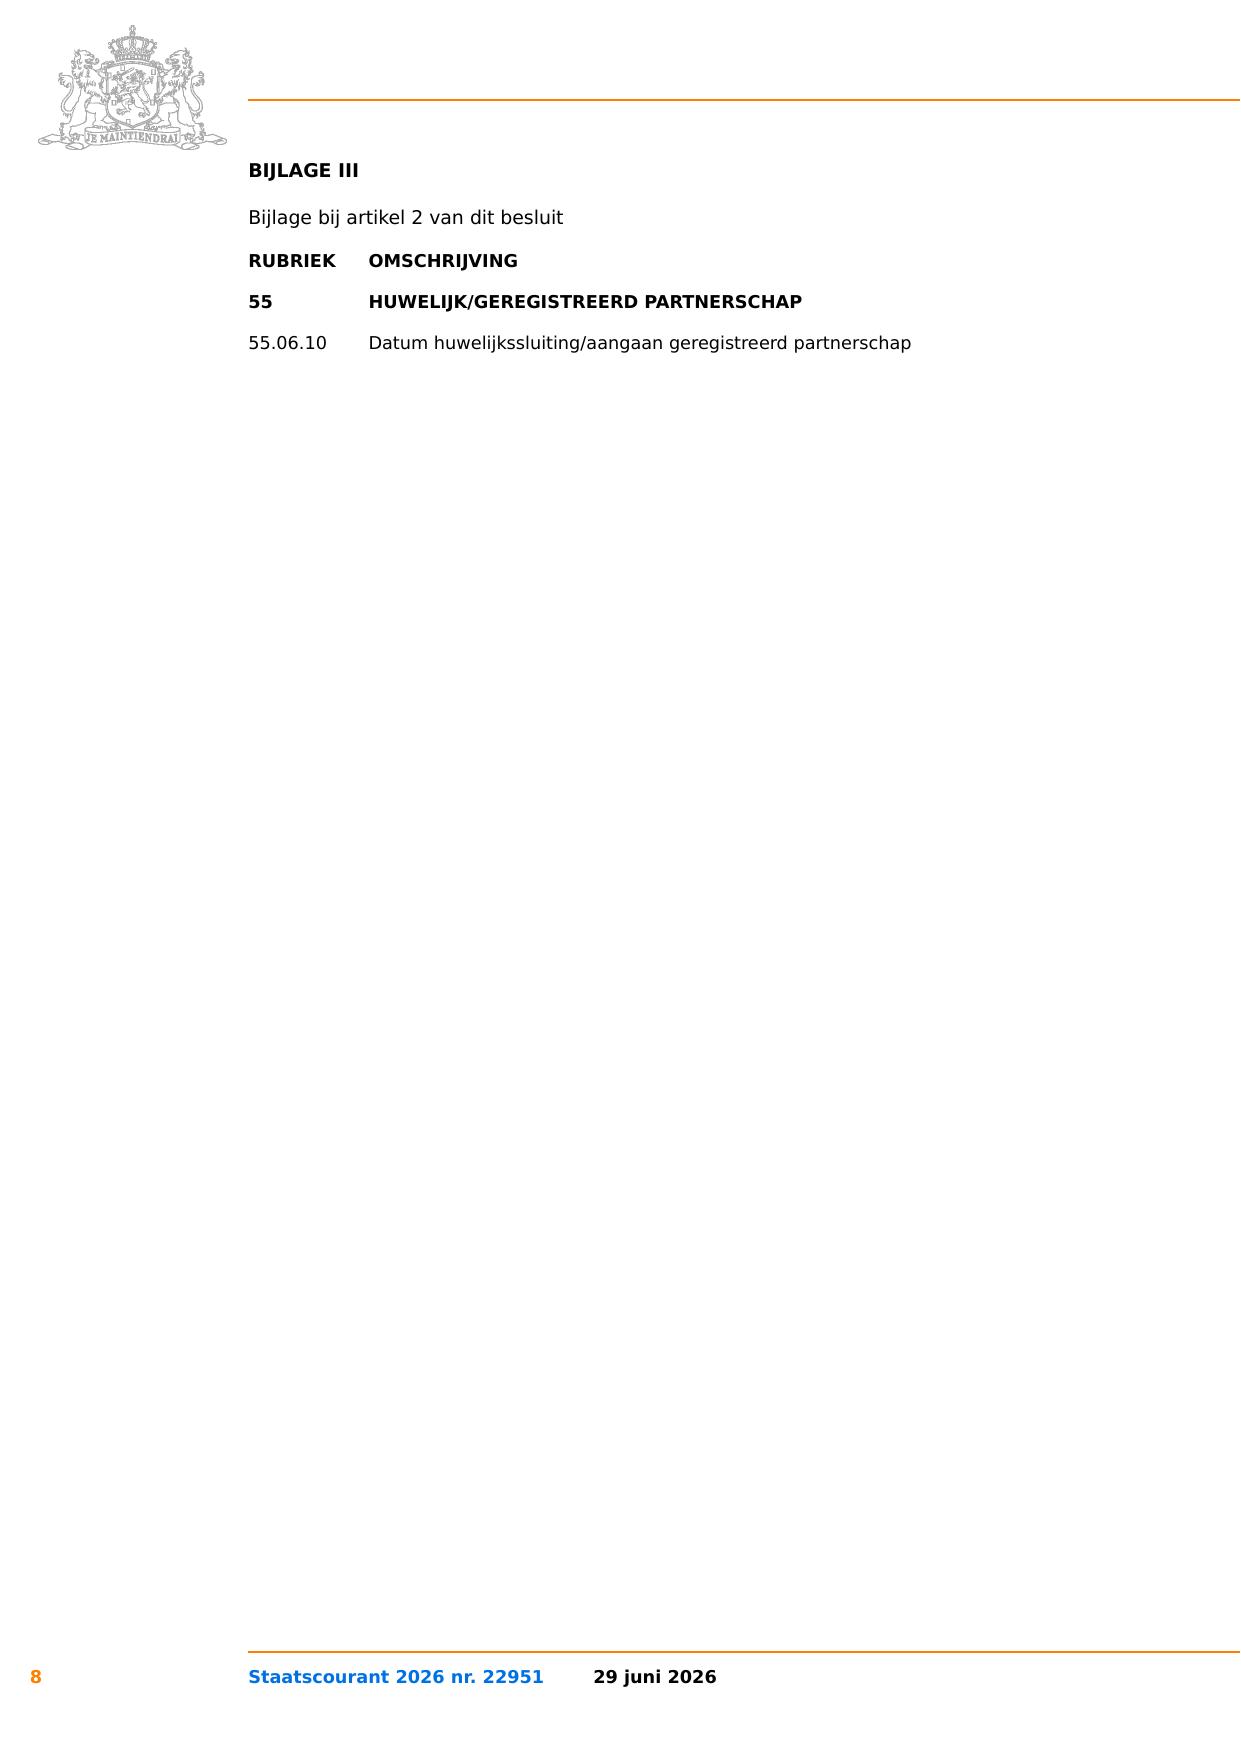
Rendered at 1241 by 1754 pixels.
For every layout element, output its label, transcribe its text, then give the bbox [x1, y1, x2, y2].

table_cell HUWELIJK/GEREGISTREERD PARTNERSCHAP [363, 292, 1163, 313]
picture [38, 25, 227, 150]
table_cell 55.06.10 [248, 333, 362, 354]
table_cell [248, 313, 362, 333]
table_cell Datum huwelijkssluiting/aangaan geregistreerd partnerschap [363, 333, 1163, 354]
table_cell [363, 313, 1163, 333]
table_cell [248, 271, 362, 292]
table_cell 55 [248, 292, 362, 313]
table_header RUBRIEK [248, 251, 362, 271]
text Bijlage bij artikel 2 van dit besluit [248, 207, 1163, 229]
table_cell [363, 271, 1163, 292]
table_header OMSCHRIJVING [363, 251, 1163, 271]
subtitle BIJLAGE III [248, 160, 1163, 182]
